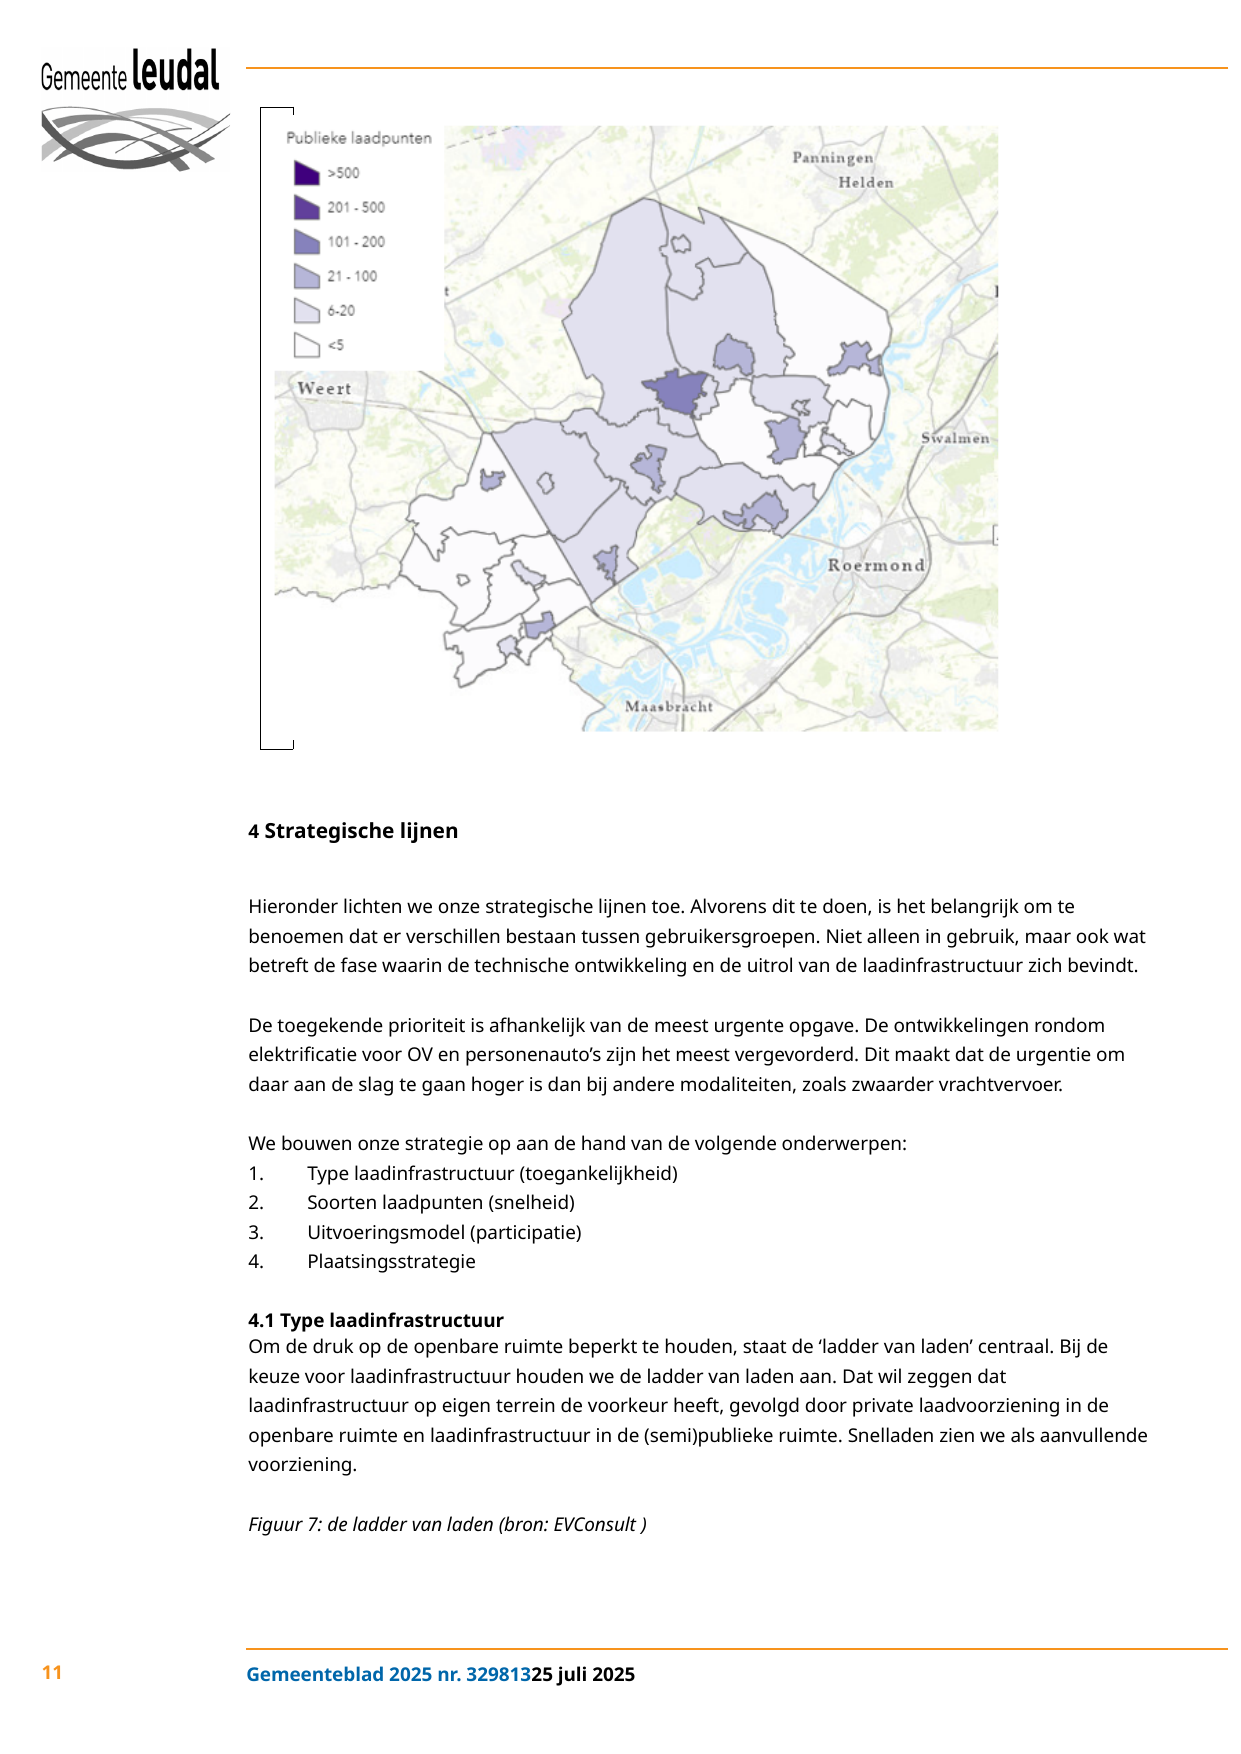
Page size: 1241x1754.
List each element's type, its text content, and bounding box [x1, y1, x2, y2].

text We bouwen onze strategie op aan de hand van de volgende onderwerpen: [248, 1130, 1152, 1156]
list Type laadinfrastructuur (toegankelijkheid) [248, 1160, 1152, 1185]
text 4.1 Type laadinfrastructuur [248, 1308, 1152, 1333]
text De toegekende prioriteit is afhankelijk van de meest urgente opgave. De ontwikkelingen rondom elektrificatie voor OV en personenauto’s zijn het meest vergevorderd. Dit maakt dat de urgentie om daar aan de slag te gaan hoger is dan bij andere modaliteiten, zoals zwaarder vrachtvervoer. [248, 1012, 1152, 1097]
picture [268, 115, 1008, 740]
list Soorten laadpunten (snelheid) [248, 1189, 1152, 1215]
text Hieronder lichten we onze strategische lijnen toe. Alvorens dit te doen, is het belangrijk om te benoemen dat er verschillen bestaan tussen gebruikersgroepen. Niet alleen in gebruik, maar ook wat betreft de fase waarin de technische ontwikkeling en de uitrol van de laadinfrastructuur zich bevindt. [248, 893, 1152, 978]
list Plaatsingsstrategie [248, 1248, 1152, 1274]
text Figuur 7: de ladder van laden (bron: EVConsult ) [248, 1511, 1152, 1537]
text Om de druk op de openbare ruimte beperkt te houden, staat de ‘ladder van laden’ centraal. Bij de keuze voor laadinfrastructuur houden we de ladder van laden aan. Dat wil zeggen dat laadinfrastructuur op eigen terrein de voorkeur heeft, gevolgd door private laadvoorziening in de openbare ruimte en laadinfrastructuur in de (semi)publieke ruimte. Snelladen zien we als aanvullende voorziening. [248, 1333, 1152, 1477]
text 4 Strategische lijnen [248, 816, 1152, 844]
picture [41, 47, 231, 172]
list Uitvoeringsmodel (participatie) [248, 1219, 1152, 1244]
